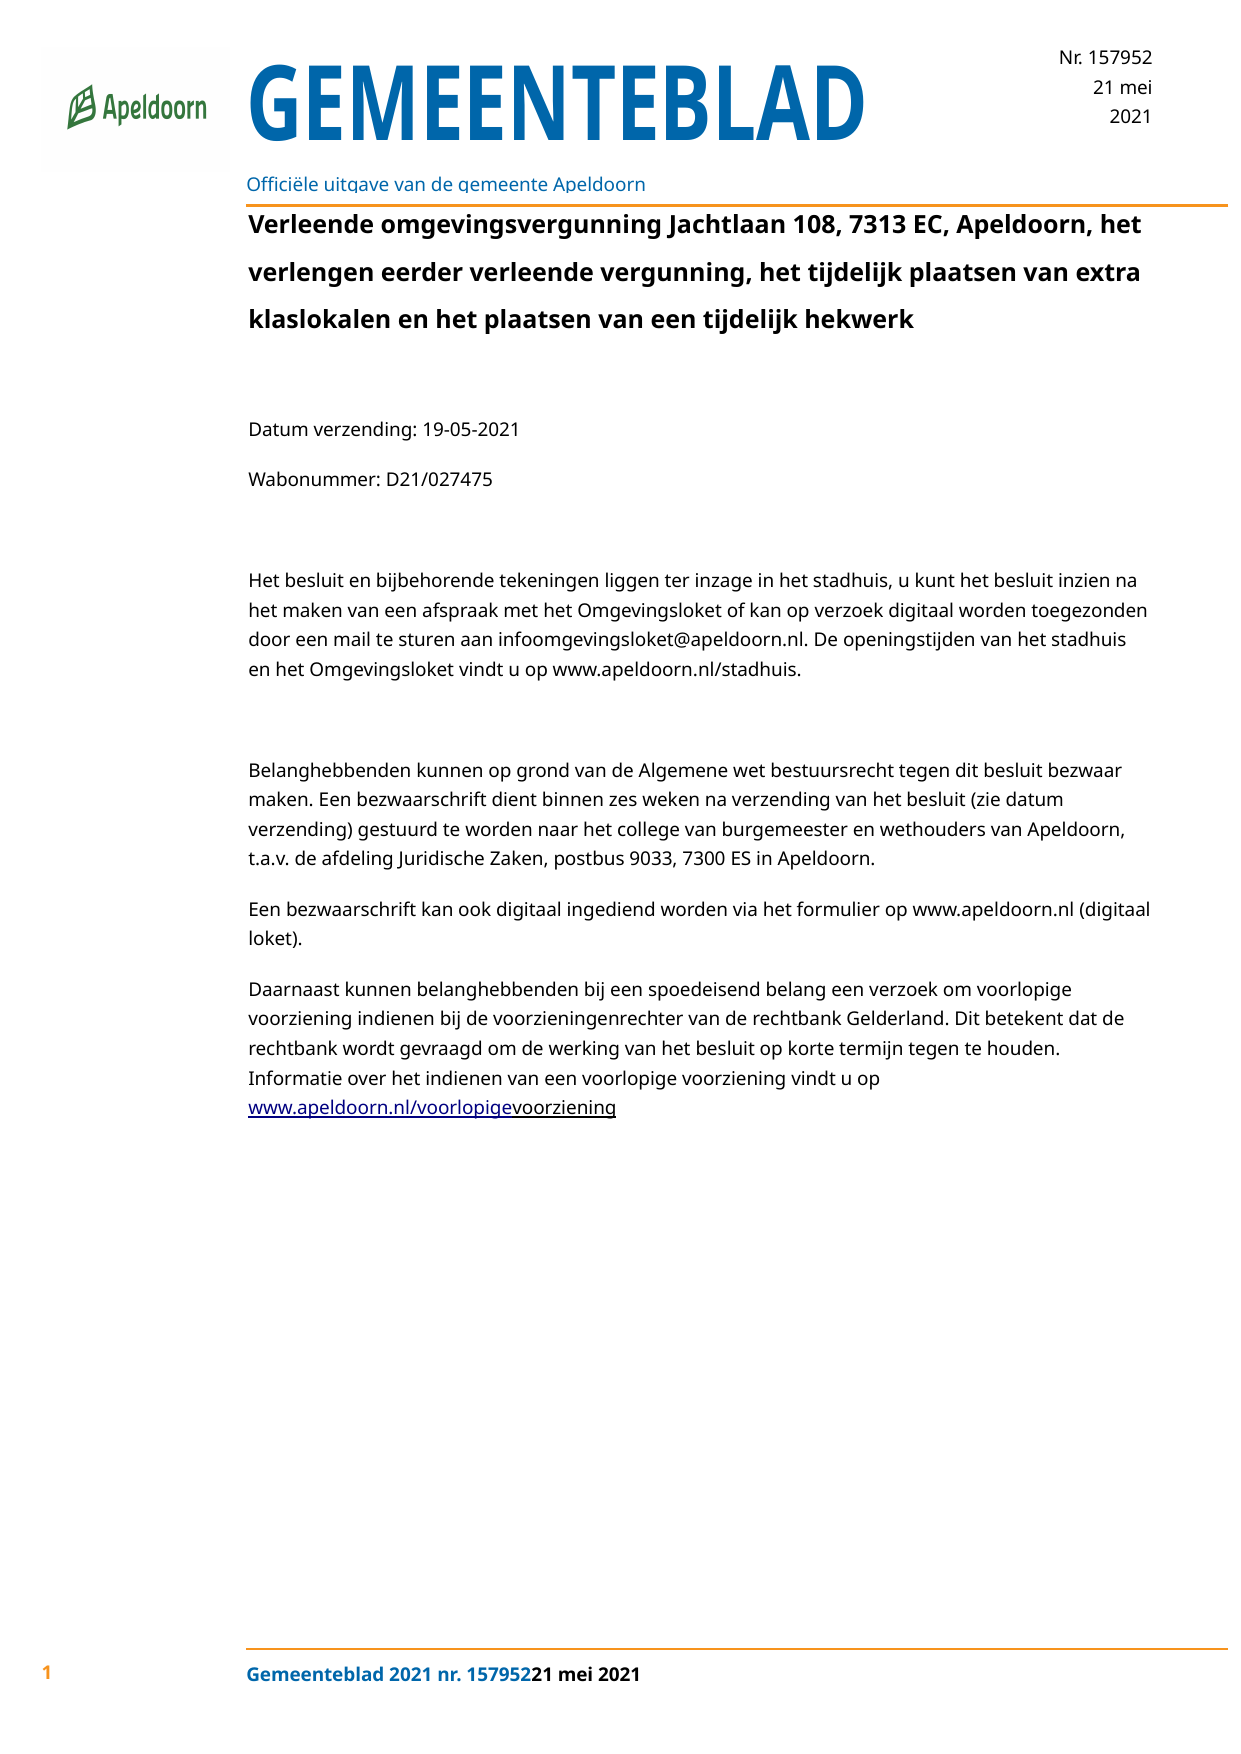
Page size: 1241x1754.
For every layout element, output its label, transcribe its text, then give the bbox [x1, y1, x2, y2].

text Belanghebbenden kunnen op grond van de Algemene wet bestuursrecht tegen dit besluit bezwaar maken. Een bezwaarschrift dient binnen zes weken na verzending van het besluit (zie datum verzending) gestuurd te worden naar het college van burgemeester en wethouders van Apeldoorn, t.a.v. de afdeling Juridische Zaken, postbus 9033, 7300 ES in Apeldoorn. [248, 757, 1152, 871]
picture [41, 47, 231, 172]
text Een bezwaarschrift kan ook digitaal ingediend worden via het formulier op www.apeldoorn.nl (digitaal loket). [248, 896, 1152, 951]
text Datum verzending: 19-05-2021 [248, 416, 1152, 442]
text Verleende omgevingsvergunning Jachtlaan 108, 7313 EC, Apeldoorn, het verlengen eerder verleende vergunning, het tijdelijk plaatsen van extra klaslokalen en het plaatsen van een tijdelijk hekwerk [248, 207, 1152, 336]
text Het besluit en bijbehorende tekeningen liggen ter inzage in het stadhuis, u kunt het besluit inzien na het maken van een afspraak met het Omgevingsloket of kan op verzoek digitaal worden toegezonden door een mail te sturen aan infoomgevingsloket@apeldoorn.nl. De openingstijden van het stadhuis en het Omgevingsloket vindt u op www.apeldoorn.nl/stadhuis. [248, 567, 1152, 682]
text Daarnaast kunnen belanghebbenden bij een spoedeisend belang een verzoek om voorlopige voorziening indienen bij de voorzieningenrechter van de rechtbank Gelderland. Dit betekent dat de rechtbank wordt gevraagd om de werking van het besluit op korte termijn tegen te houden. Informatie over het indienen van een voorlopige voorziening vindt u op www.apeldoorn.nl/voorlopigevoorziening [248, 976, 1152, 1120]
text Wabonummer: D21/027475 [248, 466, 1152, 492]
